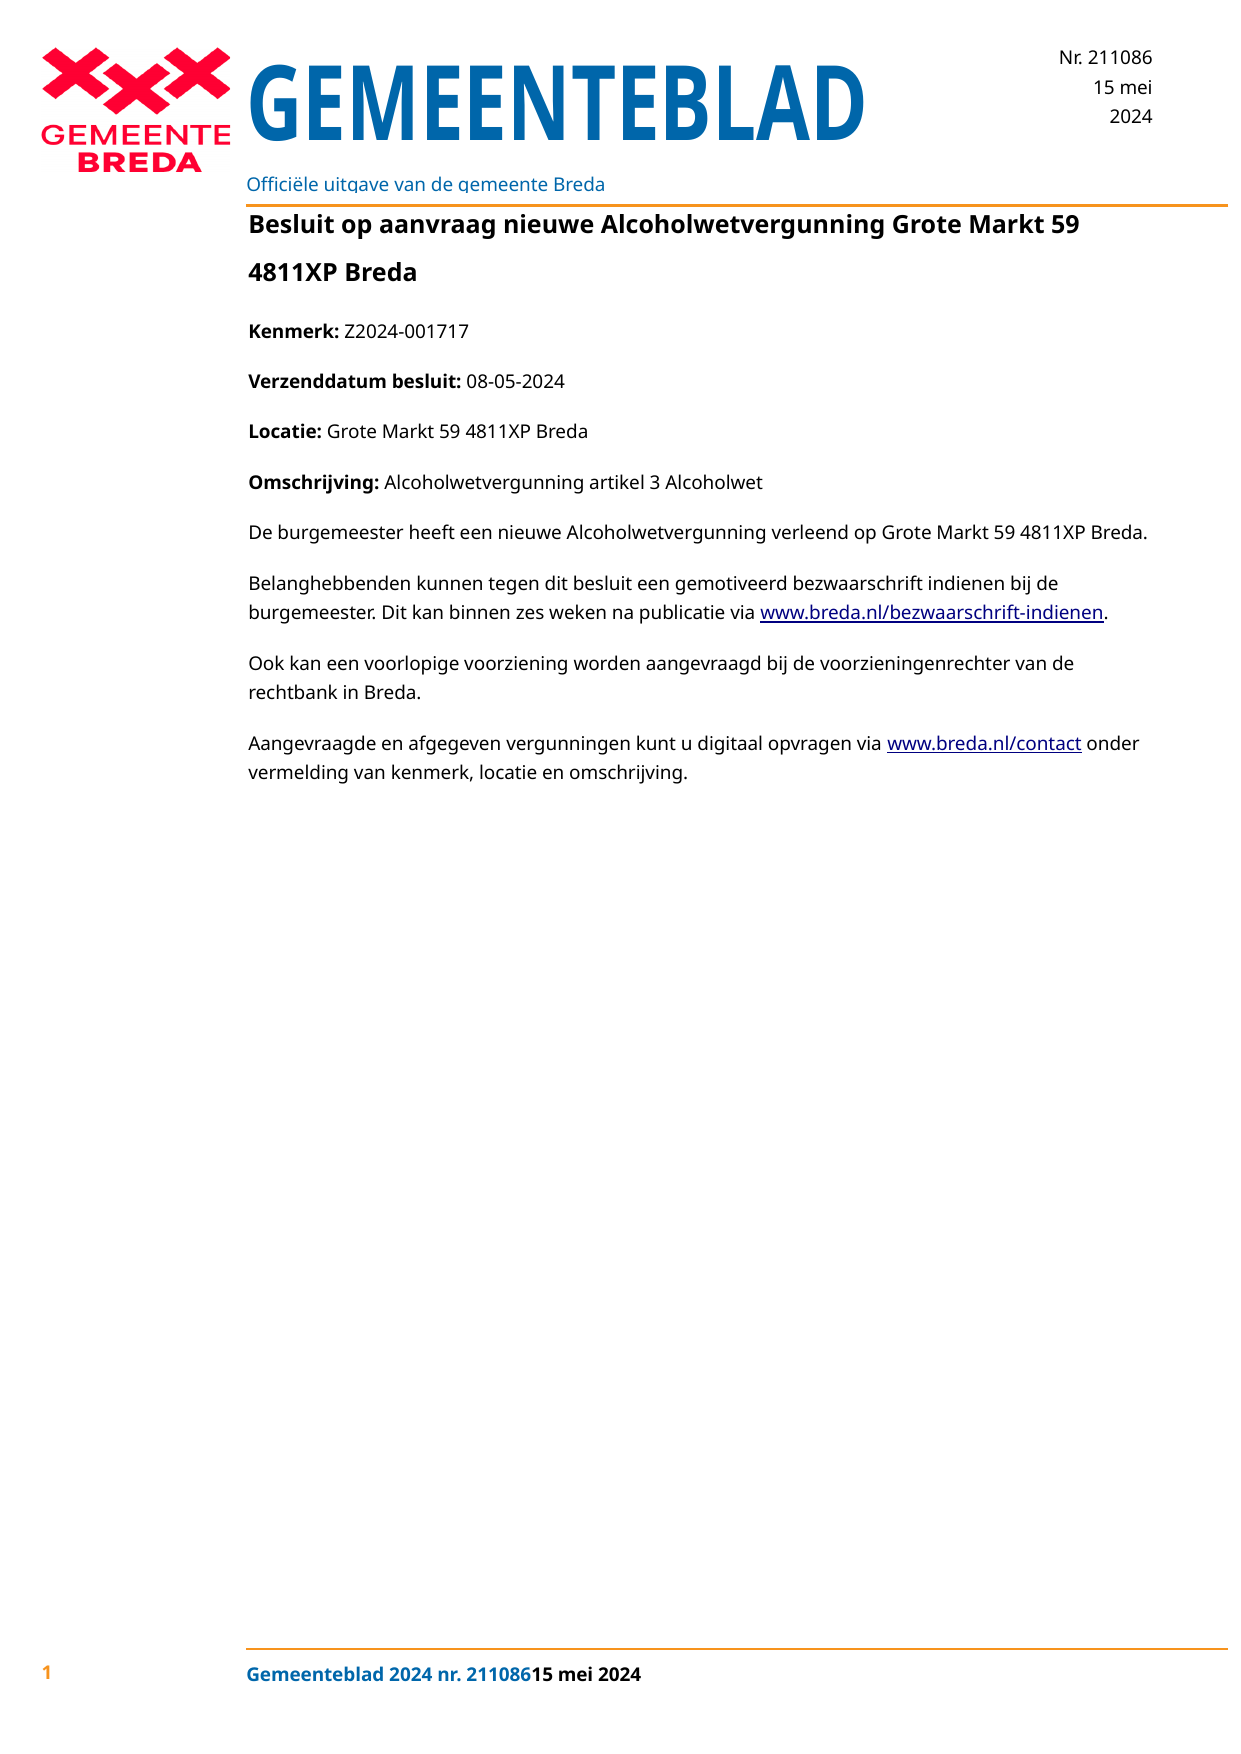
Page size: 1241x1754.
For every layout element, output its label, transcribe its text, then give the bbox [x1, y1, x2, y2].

picture [41, 47, 231, 172]
text Ook kan een voorlopige voorziening worden aangevraagd bij de voorzieningenrechter van de rechtbank in Breda. [248, 650, 1152, 705]
text Locatie: Grote Markt 59 4811XP Breda [248, 419, 1152, 444]
text Omschrijving: Alcoholwetvergunning artikel 3 Alcoholwet [248, 469, 1152, 495]
text De burgemeester heeft een nieuwe Alcoholwetvergunning verleend op Grote Markt 59 4811XP Breda. [248, 519, 1152, 545]
text Besluit op aanvraag nieuwe Alcoholwetvergunning Grote Markt 59 4811XP Breda [248, 207, 1152, 288]
text Belanghebbenden kunnen tegen dit besluit een gemotiveerd bezwaarschrift indienen bij de burgemeester. Dit kan binnen zes weken na publicatie via www.breda.nl/bezwaarschrift-indienen. [248, 570, 1152, 625]
text Aangevraagde en afgegeven vergunningen kunt u digitaal opvragen via www.breda.nl/contact onder vermelding van kenmerk, locatie en omschrijving. [248, 730, 1152, 785]
text Verzenddatum besluit: 08-05-2024 [248, 368, 1152, 394]
text Kenmerk: Z2024-001717 [248, 318, 1152, 344]
